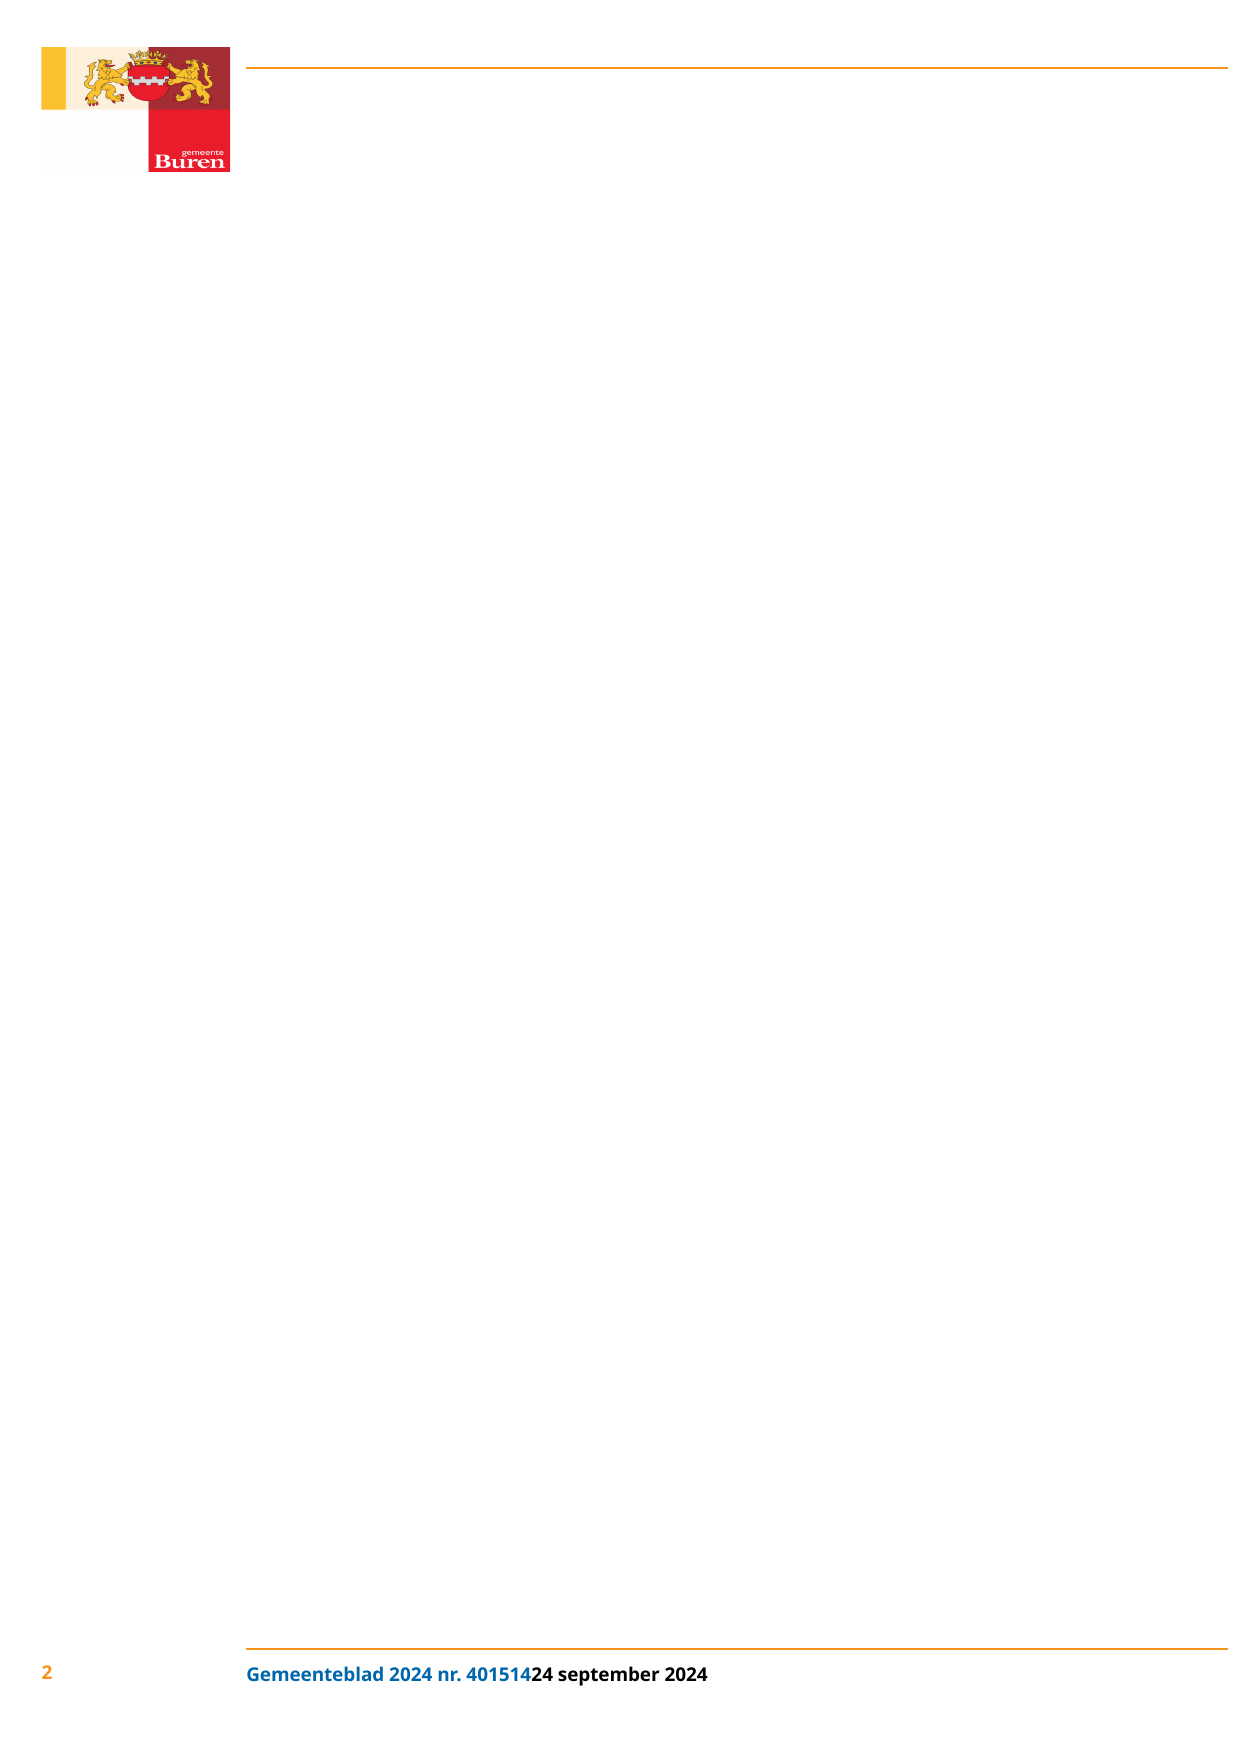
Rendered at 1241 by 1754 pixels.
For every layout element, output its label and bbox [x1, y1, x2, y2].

picture [41, 47, 231, 172]
